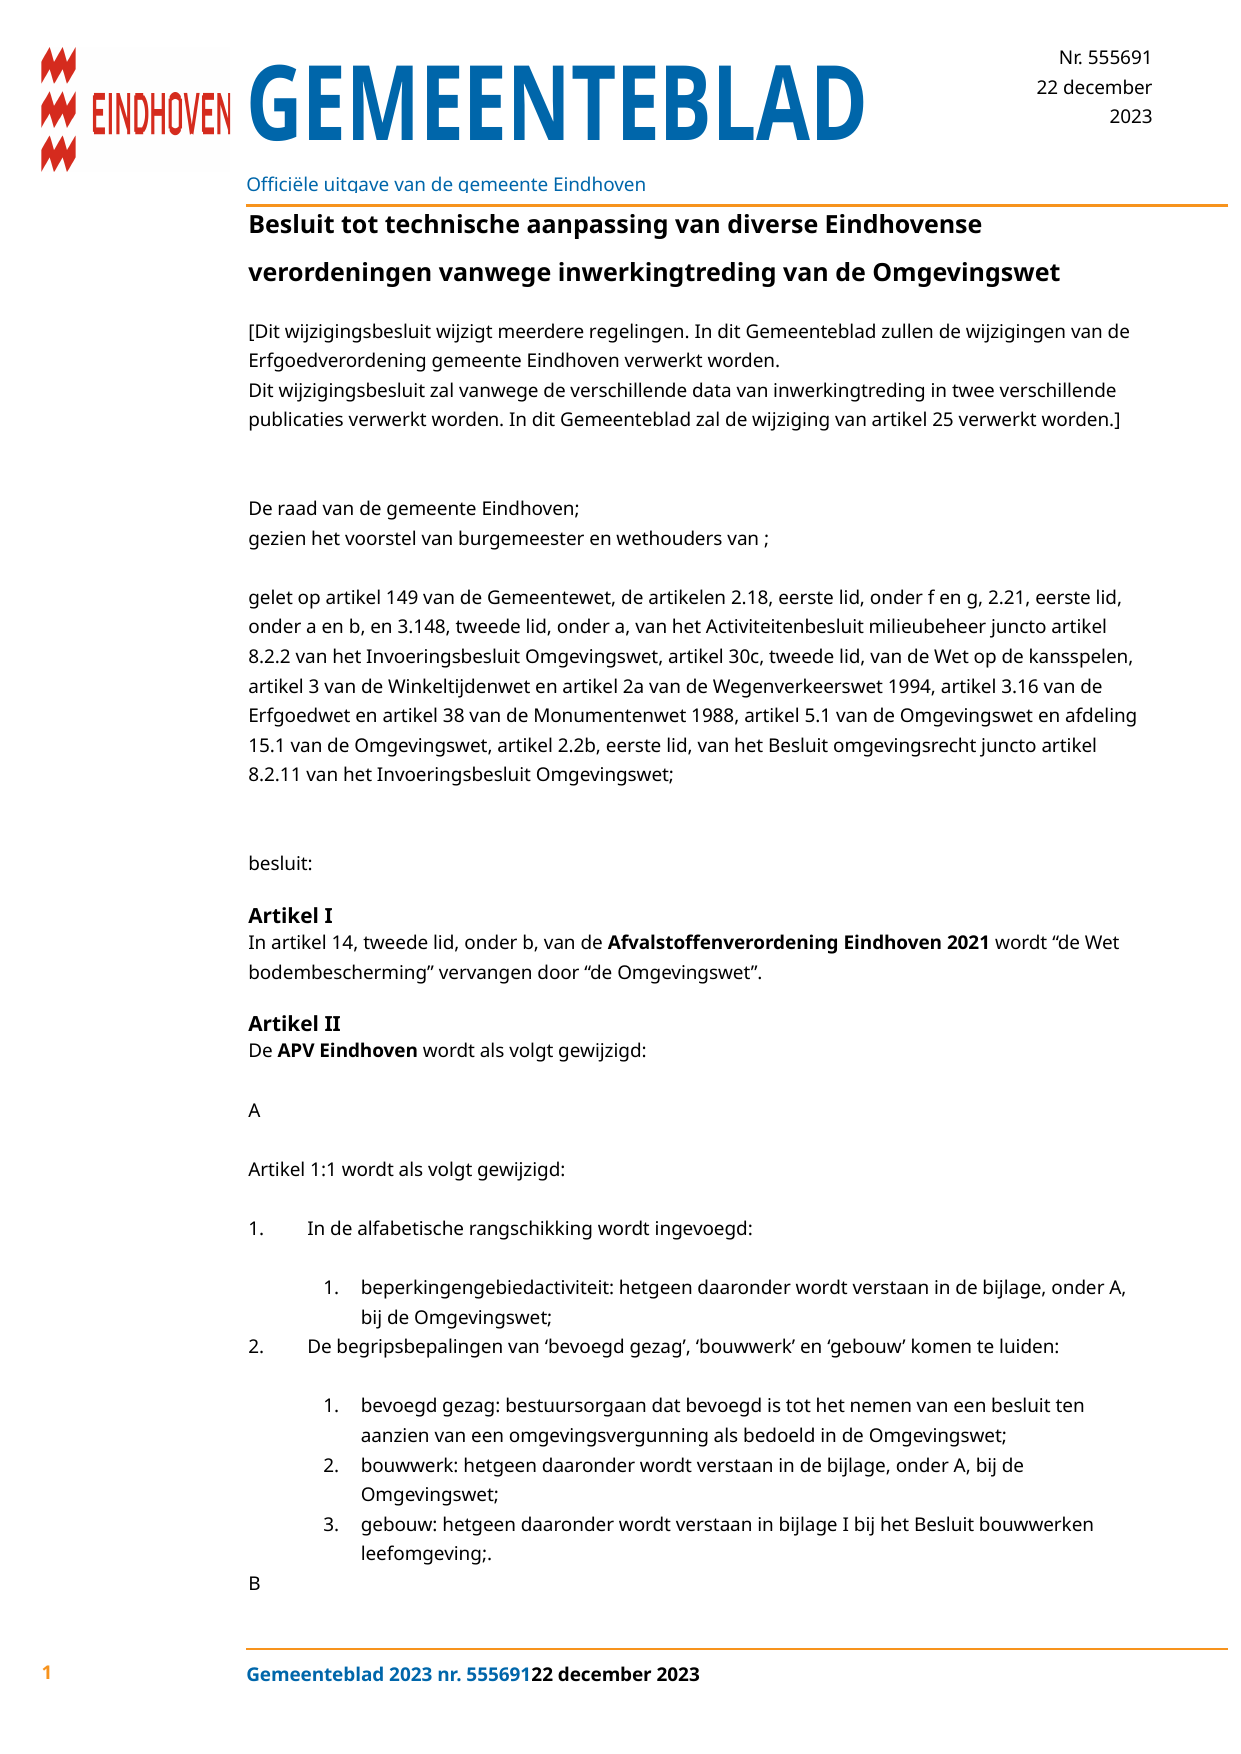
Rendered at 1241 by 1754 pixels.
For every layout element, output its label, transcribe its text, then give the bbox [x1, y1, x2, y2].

text Artikel II [248, 1009, 1152, 1038]
list De begripsbepalingen van ‘bevoegd gezag’, ‘bouwwerk’ en ‘gebouw’ komen te luiden: [248, 1333, 1152, 1359]
text Besluit tot technische aanpassing van diverse Eindhovense verordeningen vanwege inwerkingtreding van de Omgevingswet [248, 207, 1152, 288]
text [Dit wijzigingsbesluit wijzigt meerdere regelingen. In dit Gemeenteblad zullen de wijzigingen van de Erfgoedverordening gemeente Eindhoven verwerkt worden. [248, 318, 1152, 373]
text A [248, 1097, 1152, 1123]
text Artikel I [248, 901, 1152, 929]
text gelet op artikel 149 van de Gemeentewet, de artikelen 2.18, eerste lid, onder f en g, 2.21, eerste lid, onder a en b, en 3.148, tweede lid, onder a, van het Activiteitenbesluit milieubeheer juncto artikel 8.2.2 van het Invoeringsbesluit Omgevingswet, artikel 30c, tweede lid, van de Wet op de kansspelen, artikel 3 van de Winkeltijdenwet en artikel 2a van de Wegenverkeerswet 1994, artikel 3.16 van de Erfgoedwet en artikel 38 van de Monumentenwet 1988, artikel 5.1 van de Omgevingswet en afdeling 15.1 van de Omgevingswet, artikel 2.2b, eerste lid, van het Besluit omgevingsrecht juncto artikel 8.2.11 van het Invoeringsbesluit Omgevingswet; [248, 584, 1152, 787]
list bouwwerk: hetgeen daaronder wordt verstaan in de bijlage, onder A, bij de Omgevingswet; [323, 1452, 1152, 1507]
text B [248, 1570, 1152, 1596]
text De APV Eindhoven wordt als volgt gewijzigd: [248, 1038, 1152, 1063]
text besluit: [248, 850, 1152, 876]
text gezien het voorstel van burgemeester en wethouders van ; [248, 525, 1152, 551]
picture [41, 47, 231, 172]
list gebouw: hetgeen daaronder wordt verstaan in bijlage I bij het Besluit bouwwerken leefomgeving;. [323, 1511, 1152, 1566]
list In de alfabetische rangschikking wordt ingevoegd: [248, 1215, 1152, 1241]
text Artikel 1:1 wordt als volgt gewijzigd: [248, 1156, 1152, 1182]
list beperkingengebiedactiviteit: hetgeen daaronder wordt verstaan in de bijlage, onder A, bij de Omgevingswet; [323, 1274, 1152, 1330]
list bevoegd gezag: bestuursorgaan dat bevoegd is tot het nemen van een besluit ten aanzien van een omgevingsvergunning als bedoeld in de Omgevingswet; [323, 1393, 1152, 1448]
text Dit wijzigingsbesluit zal vanwege de verschillende data van inwerkingtreding in twee verschillende publicaties verwerkt worden. In dit Gemeenteblad zal de wijziging van artikel 25 verwerkt worden.] [248, 377, 1152, 432]
text In artikel 14, tweede lid, onder b, van de Afvalstoffenverordening Eindhoven 2021 wordt “de Wet bodembescherming” vervangen door “de Omgevingswet”. [248, 929, 1152, 984]
text De raad van de gemeente Eindhoven; [248, 495, 1152, 521]
